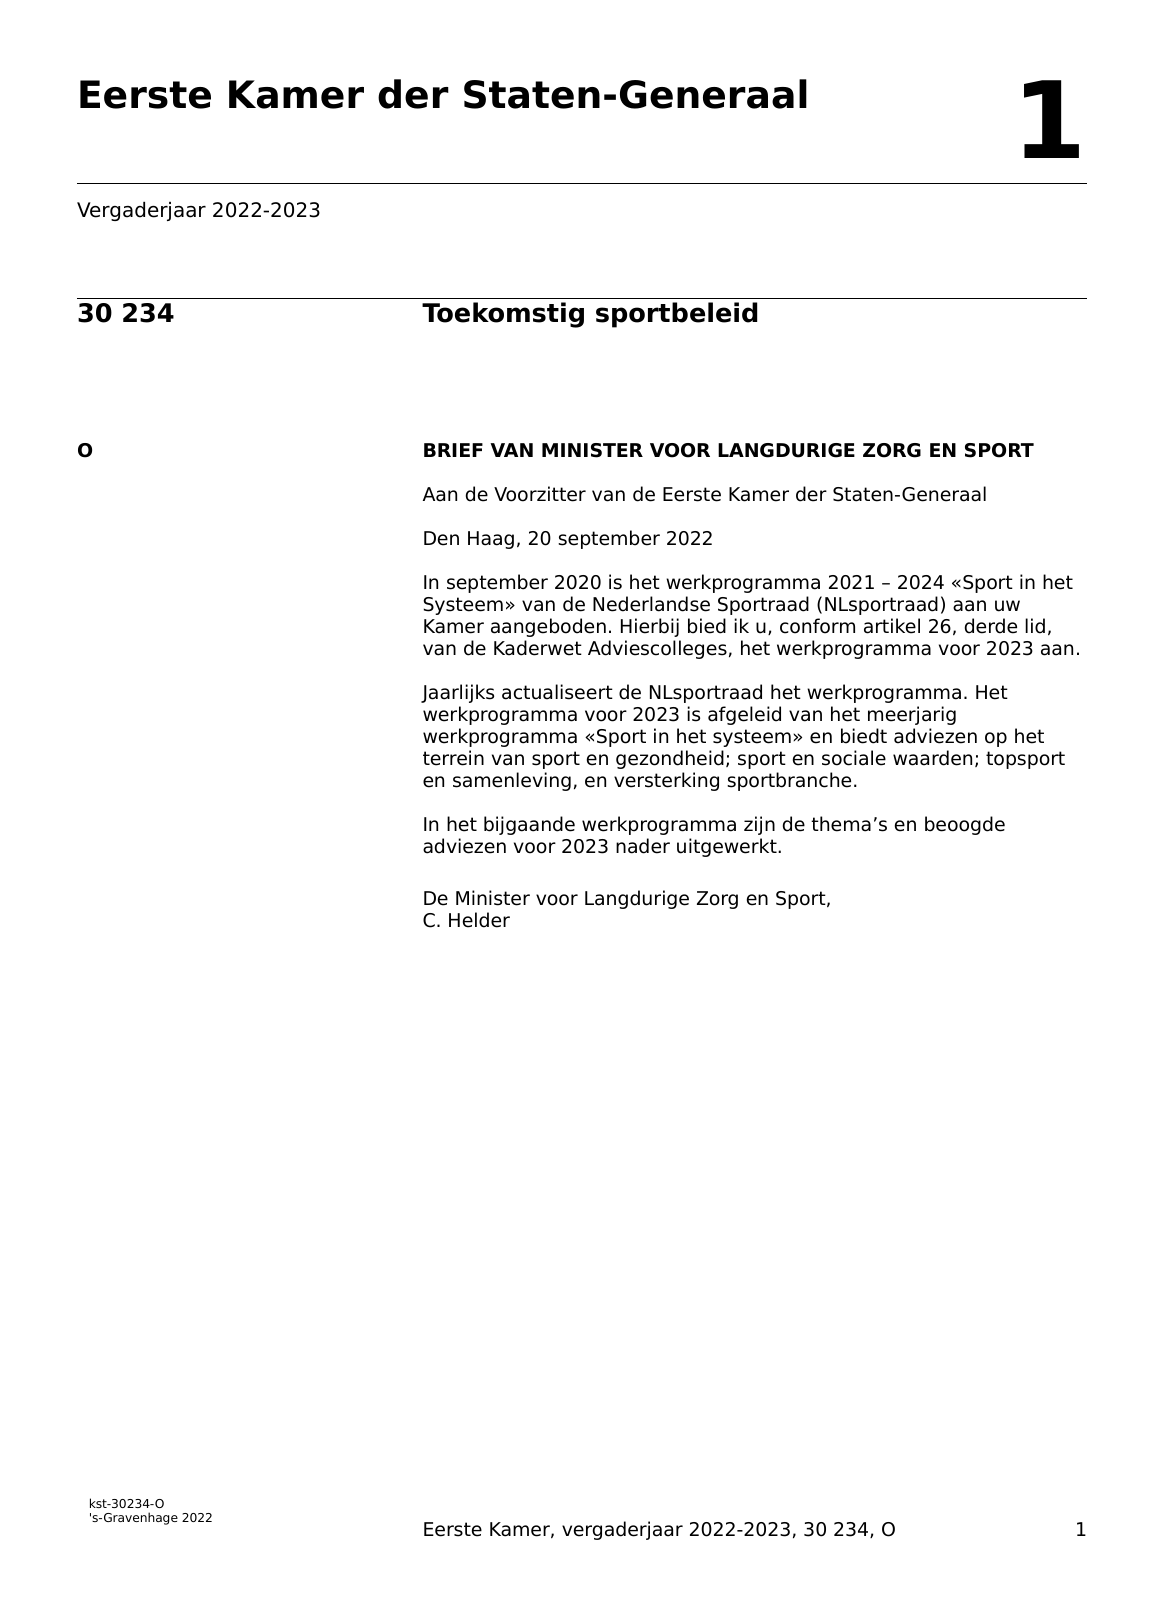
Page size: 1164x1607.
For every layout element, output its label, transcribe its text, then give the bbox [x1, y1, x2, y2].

text In het bijgaande werkprogramma zijn de thema’s en beoogde adviezen voor 2023 nader uitgewerkt. [422, 814, 1087, 858]
text kst-30234-O [88, 1497, 323, 1511]
text Jaarlijks actualiseert de NLsportraad het werkprogramma. Het werkprogramma voor 2023 is afgeleid van het meerjarig werkprogramma «Sport in het systeem» en biedt adviezen op het terrein van sport en gezondheid; sport en sociale waarden; topsport en samenleving, en versterking sportbranche. [422, 682, 1087, 792]
text Aan de Voorzitter van de Eerste Kamer der Staten-Generaal [422, 484, 1087, 506]
text Den Haag, 20 september 2022 [422, 528, 1087, 550]
table_header 1 [886, 59, 1087, 183]
text In september 2020 is het werkprogramma 2021 – 2024 «Sport in het Systeem» van de Nederlandse Sportraad (NLsportraad) aan uw Kamer aangeboden. Hierbij bied ik u, conform artikel 26, derde lid, van de Kaderwet Adviescolleges, het werkprogramma voor 2023 aan. [422, 572, 1087, 660]
table_cell Vergaderjaar 2022-2023 [77, 184, 1087, 298]
subtitle 30 234 Toekomstig sportbeleid [77, 299, 1087, 329]
text De Minister voor Langdurige Zorg en Sport, C. Helder [422, 888, 1087, 932]
text 's-Gravenhage 2022 [88, 1511, 323, 1525]
subtitle O BRIEF VAN MINISTER VOOR LANGDURIGE ZORG EN SPORT [77, 440, 1087, 462]
table_header Eerste Kamer der Staten-Generaal [77, 59, 886, 183]
